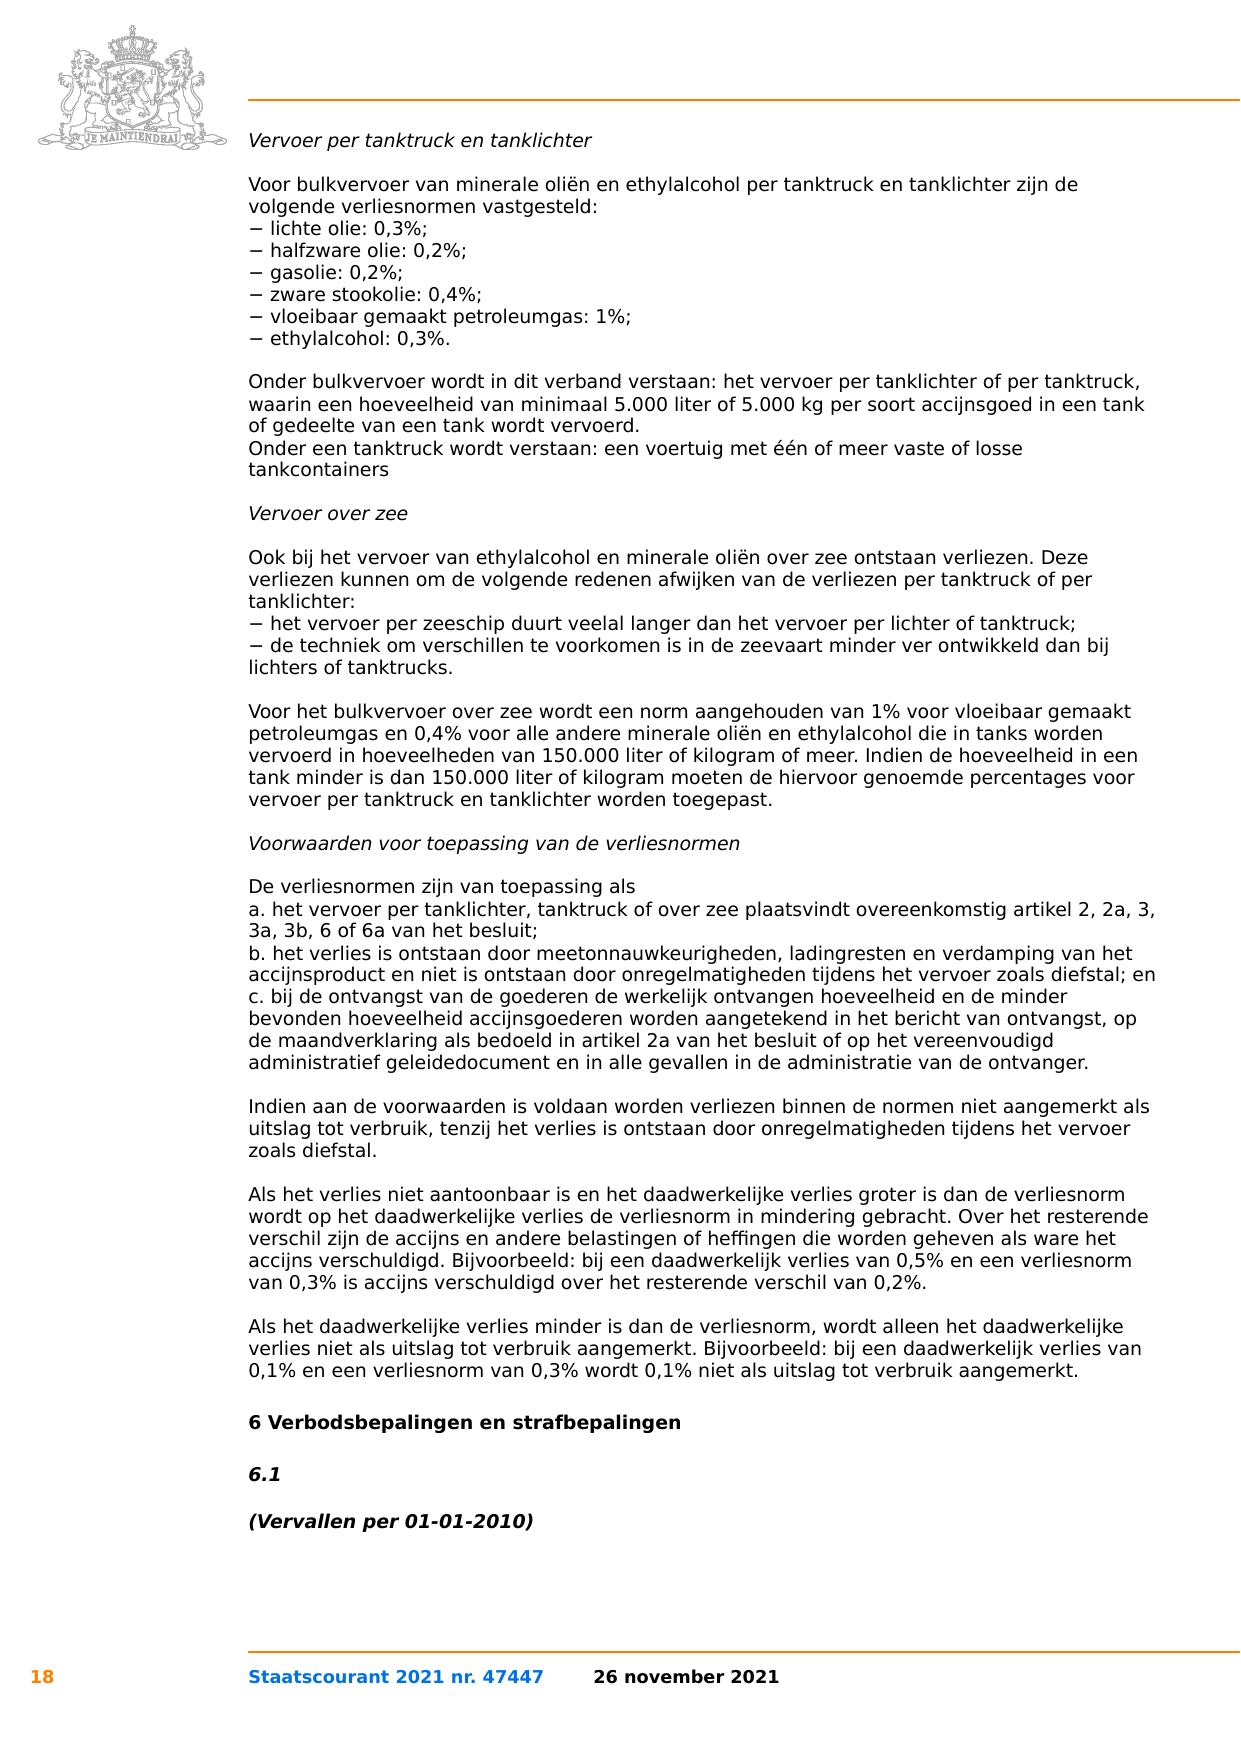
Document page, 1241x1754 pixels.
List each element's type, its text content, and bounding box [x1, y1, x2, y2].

text − lichte olie: 0,3%; [248, 218, 1163, 240]
text c. bij de ontvangst van de goederen de werkelijk ontvangen hoeveelheid en de minder bevonden hoeveelheid accijnsgoederen worden aangetekend in het bericht van ontvangst, op de maandverklaring als bedoeld in artikel 2a van het besluit of op het vereenvoudigd administratief geleidedocument en in alle gevallen in de administratie van de ontvanger. [248, 986, 1163, 1074]
text Onder bulkvervoer wordt in dit verband verstaan: het vervoer per tanklichter of per tanktruck, waarin een hoeveelheid van minimaal 5.000 liter of 5.000 kg per soort accijnsgoed in een tank of gedeelte van een tank wordt vervoerd. [248, 371, 1163, 437]
text Voor bulkvervoer van minerale oliën en ethylalcohol per tanktruck en tanklichter zijn de volgende verliesnormen vastgesteld: [248, 174, 1163, 218]
text Indien aan de voorwaarden is voldaan worden verliezen binnen de normen niet aangemerkt als uitslag tot verbruik, tenzij het verlies is ontstaan door onregelmatigheden tijdens het vervoer zoals diefstal. [248, 1096, 1163, 1162]
text − zware stookolie: 0,4%; [248, 284, 1163, 306]
subtitle Vervoer per tanktruck en tanklichter [248, 130, 1163, 152]
text Onder een tanktruck wordt verstaan: een voertuig met één of meer vaste of losse tankcontainers [248, 437, 1163, 481]
text (Vervallen per 01-01-2010) [248, 1511, 1163, 1533]
text − ethylalcohol: 0,3%. [248, 328, 1163, 349]
text Voor het bulkvervoer over zee wordt een norm aangehouden van 1% voor vloeibaar gemaakt petroleumgas en 0,4% voor alle andere minerale oliën en ethylalcohol die in tanks worden vervoerd in hoeveelheden van 150.000 liter of kilogram of meer. Indien de hoeveelheid in een tank minder is dan 150.000 liter of kilogram moeten de hiervoor genoemde percentages voor vervoer per tanktruck en tanklichter worden toegepast. [248, 701, 1163, 811]
text De verliesnormen zijn van toepassing als [248, 876, 1163, 898]
subtitle Vervoer over zee [248, 503, 1163, 525]
text − gasolie: 0,2%; [248, 262, 1163, 284]
text − vloeibaar gemaakt petroleumgas: 1%; [248, 306, 1163, 328]
text Als het verlies niet aantoonbaar is en het daadwerkelijke verlies groter is dan de verliesnorm wordt op het daadwerkelijke verlies de verliesnorm in mindering gebracht. Over het resterende verschil zijn de accijns en andere belastingen of heffingen die worden geheven als ware het accijns verschuldigd. Bijvoorbeeld: bij een daadwerkelijk verlies van 0,5% en een verliesnorm van 0,3% is accijns verschuldigd over het resterende verschil van 0,2%. [248, 1184, 1163, 1294]
picture [38, 25, 227, 150]
text − halfzware olie: 0,2%; [248, 240, 1163, 262]
text a. het vervoer per tanklichter, tanktruck of over zee plaatsvindt overeenkomstig artikel 2, 2a, 3, 3a, 3b, 6 of 6a van het besluit; [248, 898, 1163, 942]
text − het vervoer per zeeschip duurt veelal langer dan het vervoer per lichter of tanktruck; [248, 613, 1163, 635]
text − de techniek om verschillen te voorkomen is in de zeevaart minder ver ontwikkeld dan bij lichters of tanktrucks. [248, 635, 1163, 679]
subtitle Voorwaarden voor toepassing van de verliesnormen [248, 833, 1163, 854]
text Als het daadwerkelijke verlies minder is dan de verliesnorm, wordt alleen het daadwerkelijke verlies niet als uitslag tot verbruik aangemerkt. Bijvoorbeeld: bij een daadwerkelijk verlies van 0,1% en een verliesnorm van 0,3% wordt 0,1% niet als uitslag tot verbruik aangemerkt. [248, 1316, 1163, 1382]
text Ook bij het vervoer van ethylalcohol en minerale oliën over zee ontstaan verliezen. Deze verliezen kunnen om de volgende redenen afwijken van de verliezen per tanktruck of per tanklichter: [248, 547, 1163, 613]
subtitle 6.1 [248, 1464, 1163, 1486]
text b. het verlies is ontstaan door meetonnauwkeurigheden, ladingresten en verdamping van het accijnsproduct en niet is ontstaan door onregelmatigheden tijdens het vervoer zoals diefstal; en [248, 942, 1163, 986]
subtitle 6 Verbodsbepalingen en strafbepalingen [248, 1412, 1163, 1434]
